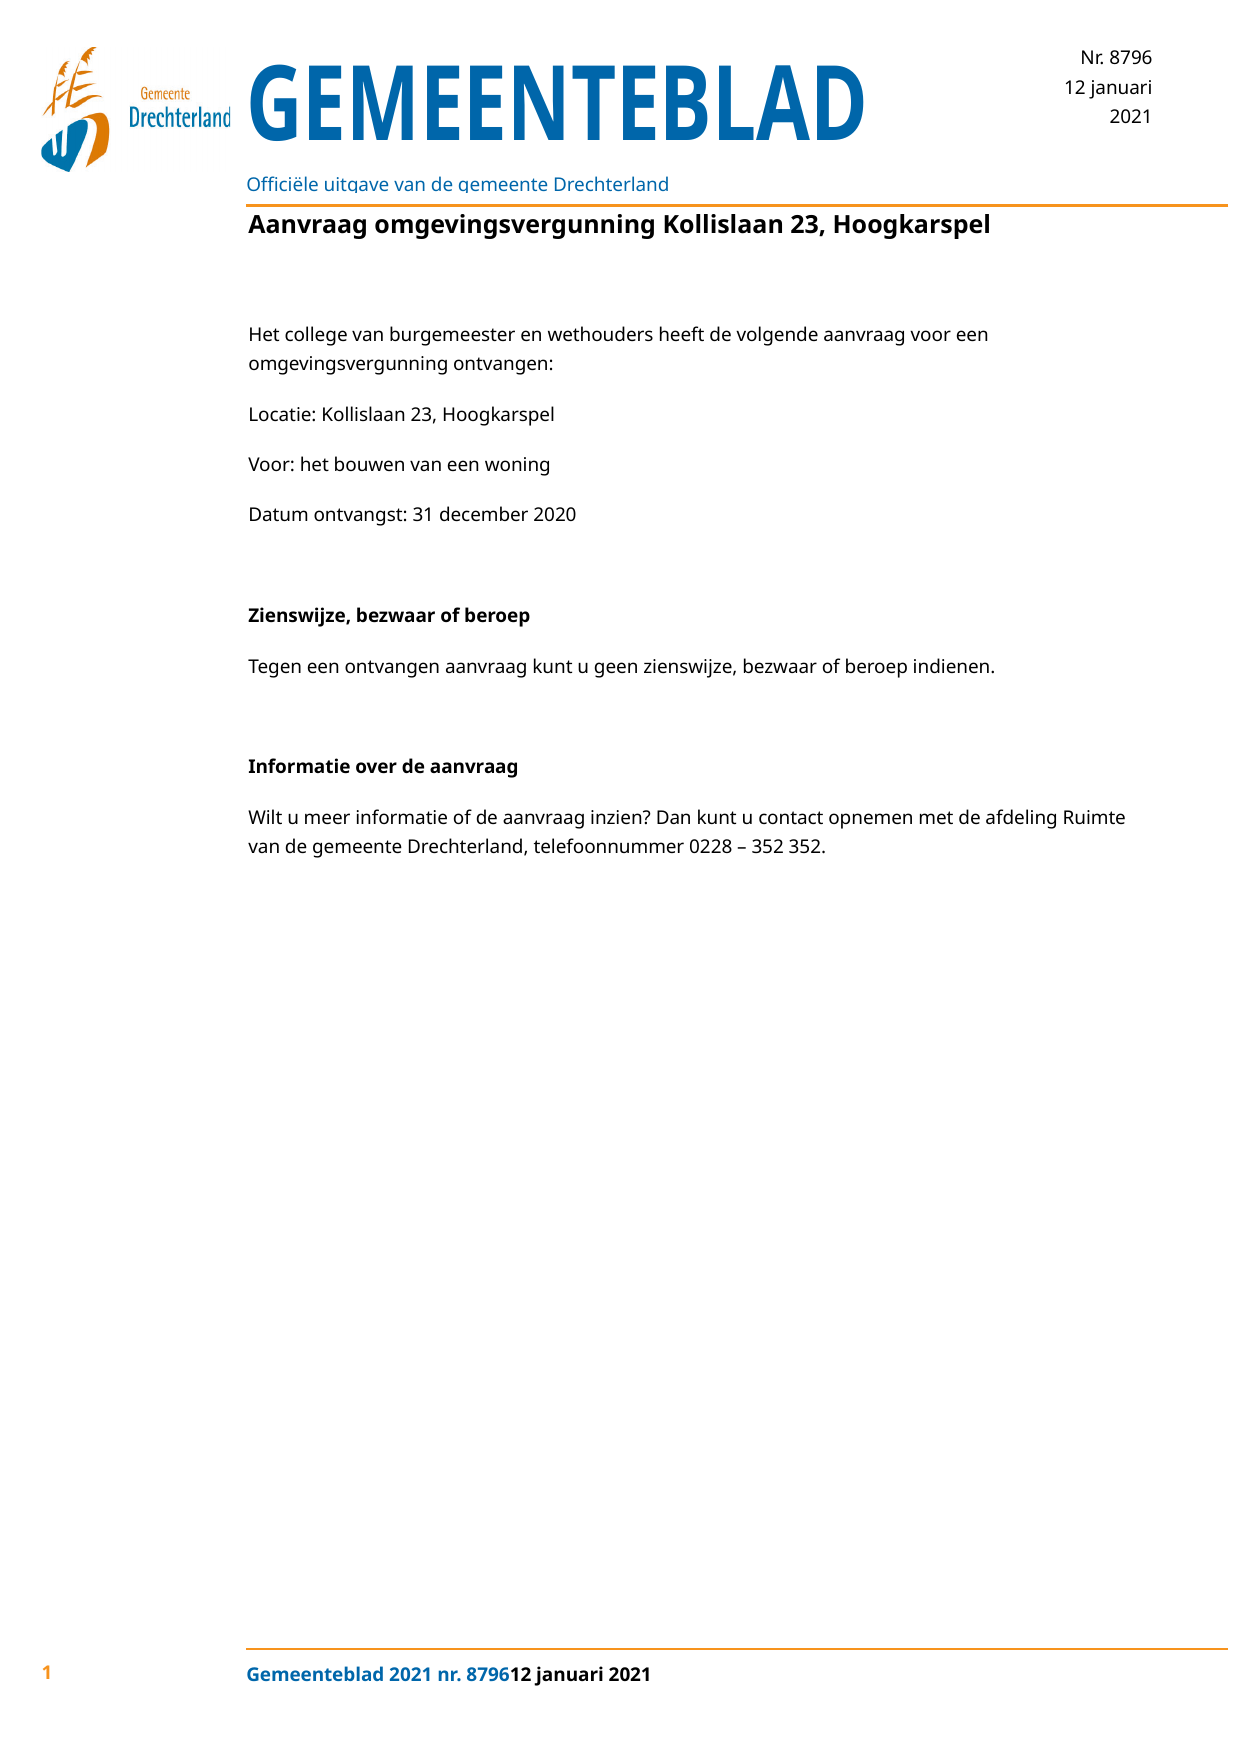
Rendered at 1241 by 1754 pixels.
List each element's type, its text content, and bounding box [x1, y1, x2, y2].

picture [226, 115, 231, 124]
text Het college van burgemeester en wethouders heeft de volgende aanvraag voor een omgevingsvergunning ontvangen: [248, 321, 1152, 376]
text Voor: het bouwen van een woning [248, 451, 1152, 477]
text Tegen een ontvangen aanvraag kunt u geen zienswijze, bezwaar of beroep indienen. [248, 653, 1152, 678]
picture [41, 47, 231, 172]
text Aanvraag omgevingsvergunning Kollislaan 23, Hoogkarspel [248, 207, 1152, 241]
text Datum ontvangst: 31 december 2020 [248, 502, 1152, 527]
text Locatie: Kollislaan 23, Hoogkarspel [248, 401, 1152, 426]
text Informatie over de aanvraag [248, 754, 1152, 779]
text Zienswijze, bezwaar of beroep [248, 602, 1152, 628]
text Wilt u meer informatie of de aanvraag inzien? Dan kunt u contact opnemen met de afdeling Ruimte van de gemeente Drechterland, telefoonnummer 0228 – 352 352. [248, 804, 1152, 859]
picture [41, 158, 64, 172]
